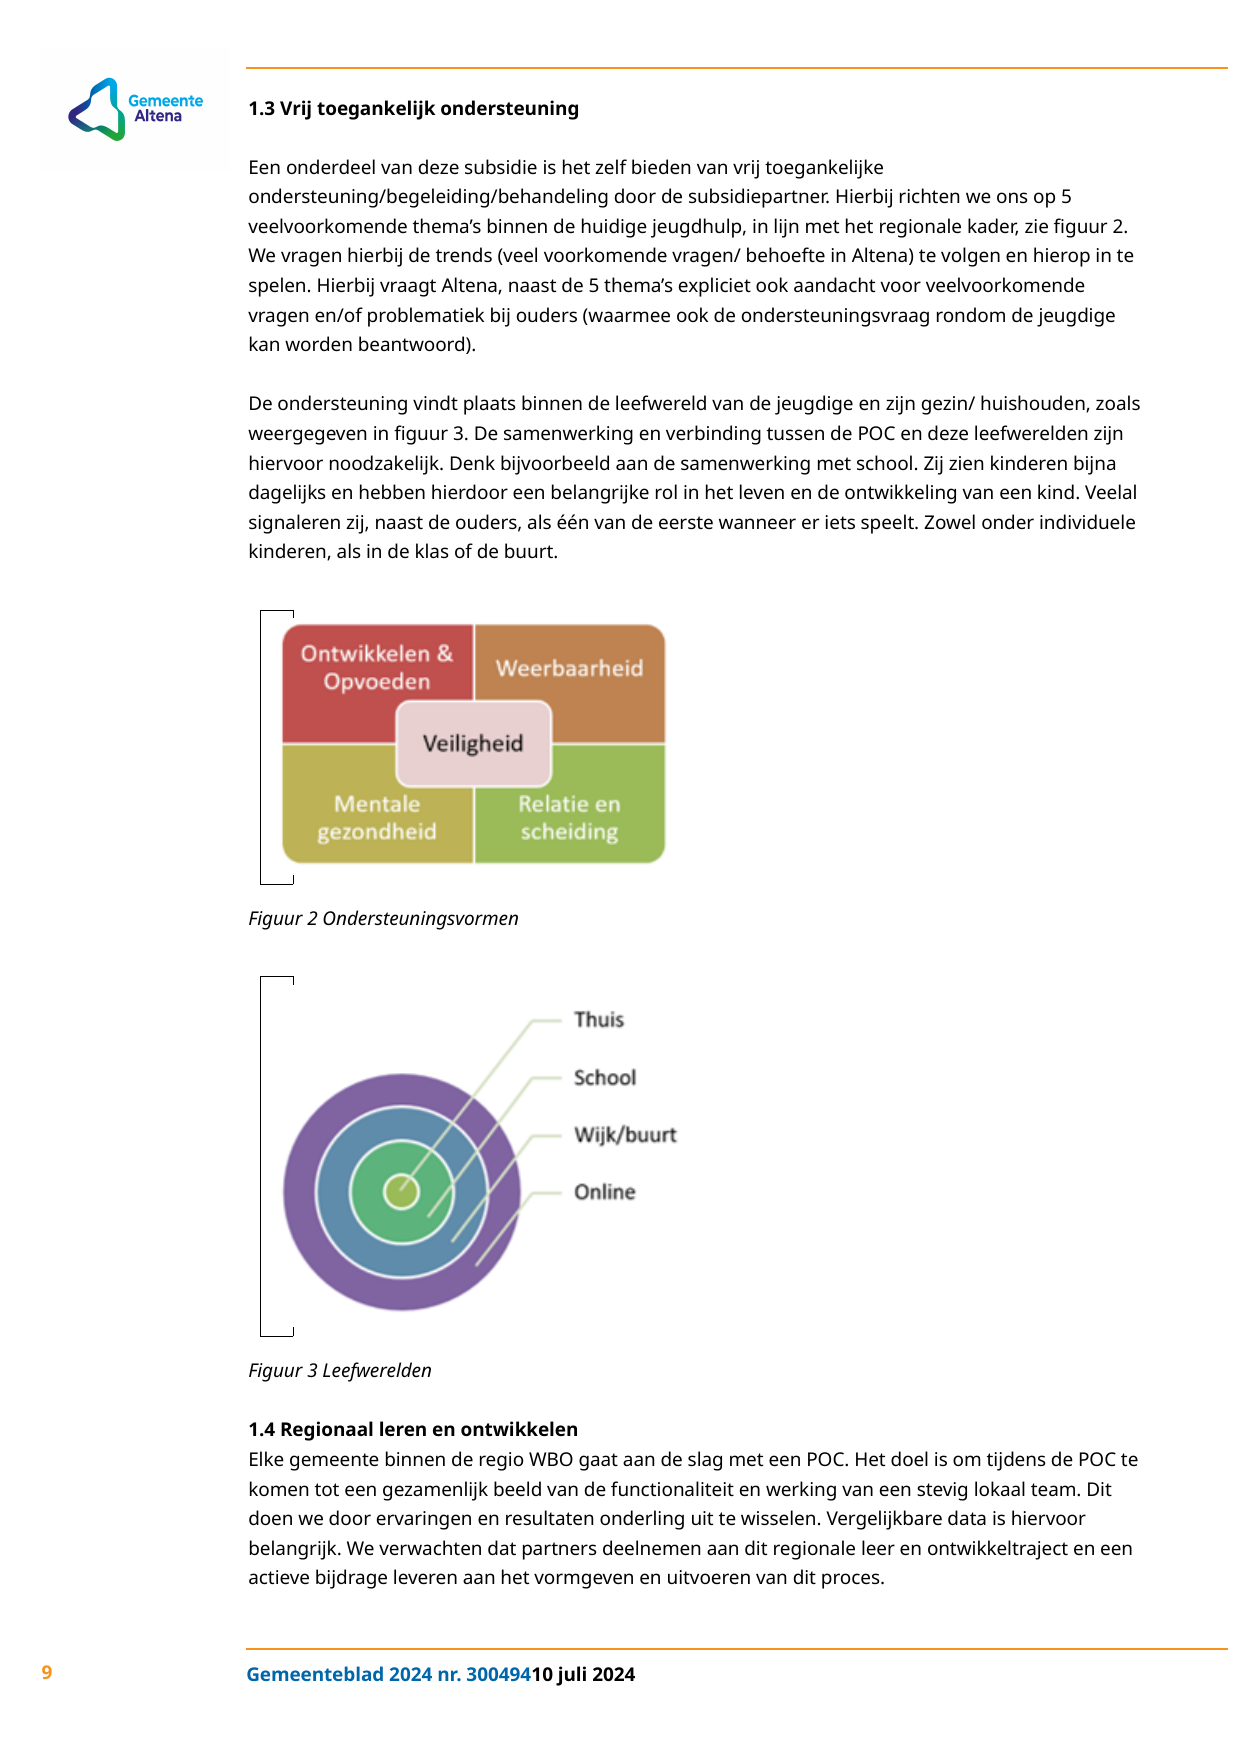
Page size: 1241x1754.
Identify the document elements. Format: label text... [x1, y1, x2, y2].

text 1.3 Vrij toegankelijk ondersteuning [248, 95, 1152, 121]
picture [268, 618, 683, 875]
text De ondersteuning vindt plaats binnen de leefwereld van de jeugdige en zijn gezin/ huishouden, zoals weergegeven in figuur 3. De samenwerking en verbinding tussen de POC en deze leefwerelden zijn hiervoor noodzakelijk. Denk bijvoorbeeld aan de samenwerking met school. Zij zien kinderen bijna dagelijks en hebben hierdoor een belangrijke rol in het leven en de ontwikkeling van een kind. Veelal signaleren zij, naast de ouders, als één van de eerste wanneer er iets speelt. Zowel onder individuele kinderen, als in de klas of de buurt. [248, 391, 1152, 564]
text Een onderdeel van deze subsidie is het zelf bieden van vrij toegankelijke ondersteuning/begeleiding/behandeling door de subsidiepartner. Hierbij richten we ons op 5 veelvoorkomende thema’s binnen de huidige jeugdhulp, in lijn met het regionale kader, zie figuur 2. We vragen hierbij de trends (veel voorkomende vragen/ behoefte in Altena) te volgen en hierop in te spelen. Hierbij vraagt Altena, naast de 5 thema’s expliciet ook aandacht voor veelvoorkomende vragen en/of problematiek bij ouders (waarmee ook de ondersteuningsvraag rondom de jeugdige kan worden beantwoord). [248, 154, 1152, 357]
text Elke gemeente binnen de regio WBO gaat aan de slag met een POC. Het doel is om tijdens de POC te komen tot een gezamenlijk beeld van de functionaliteit en werking van een stevig lokaal team. Dit doen we door ervaringen en resultaten onderling uit te wisselen. Vergelijkbare data is hiervoor belangrijk. We verwachten dat partners deelnemen aan dit regionale leer en ontwikkeltraject en een actieve bijdrage leveren aan het vormgeven en uitvoeren van dit proces. [248, 1446, 1152, 1590]
text Figuur 2 Ondersteuningsvormen [248, 905, 1152, 931]
text 1.4 Regionaal leren en ontwikkelen [248, 1417, 1152, 1442]
text Figuur 3 Leefwerelden [248, 1357, 1152, 1383]
picture [41, 47, 231, 172]
picture [268, 985, 683, 1327]
